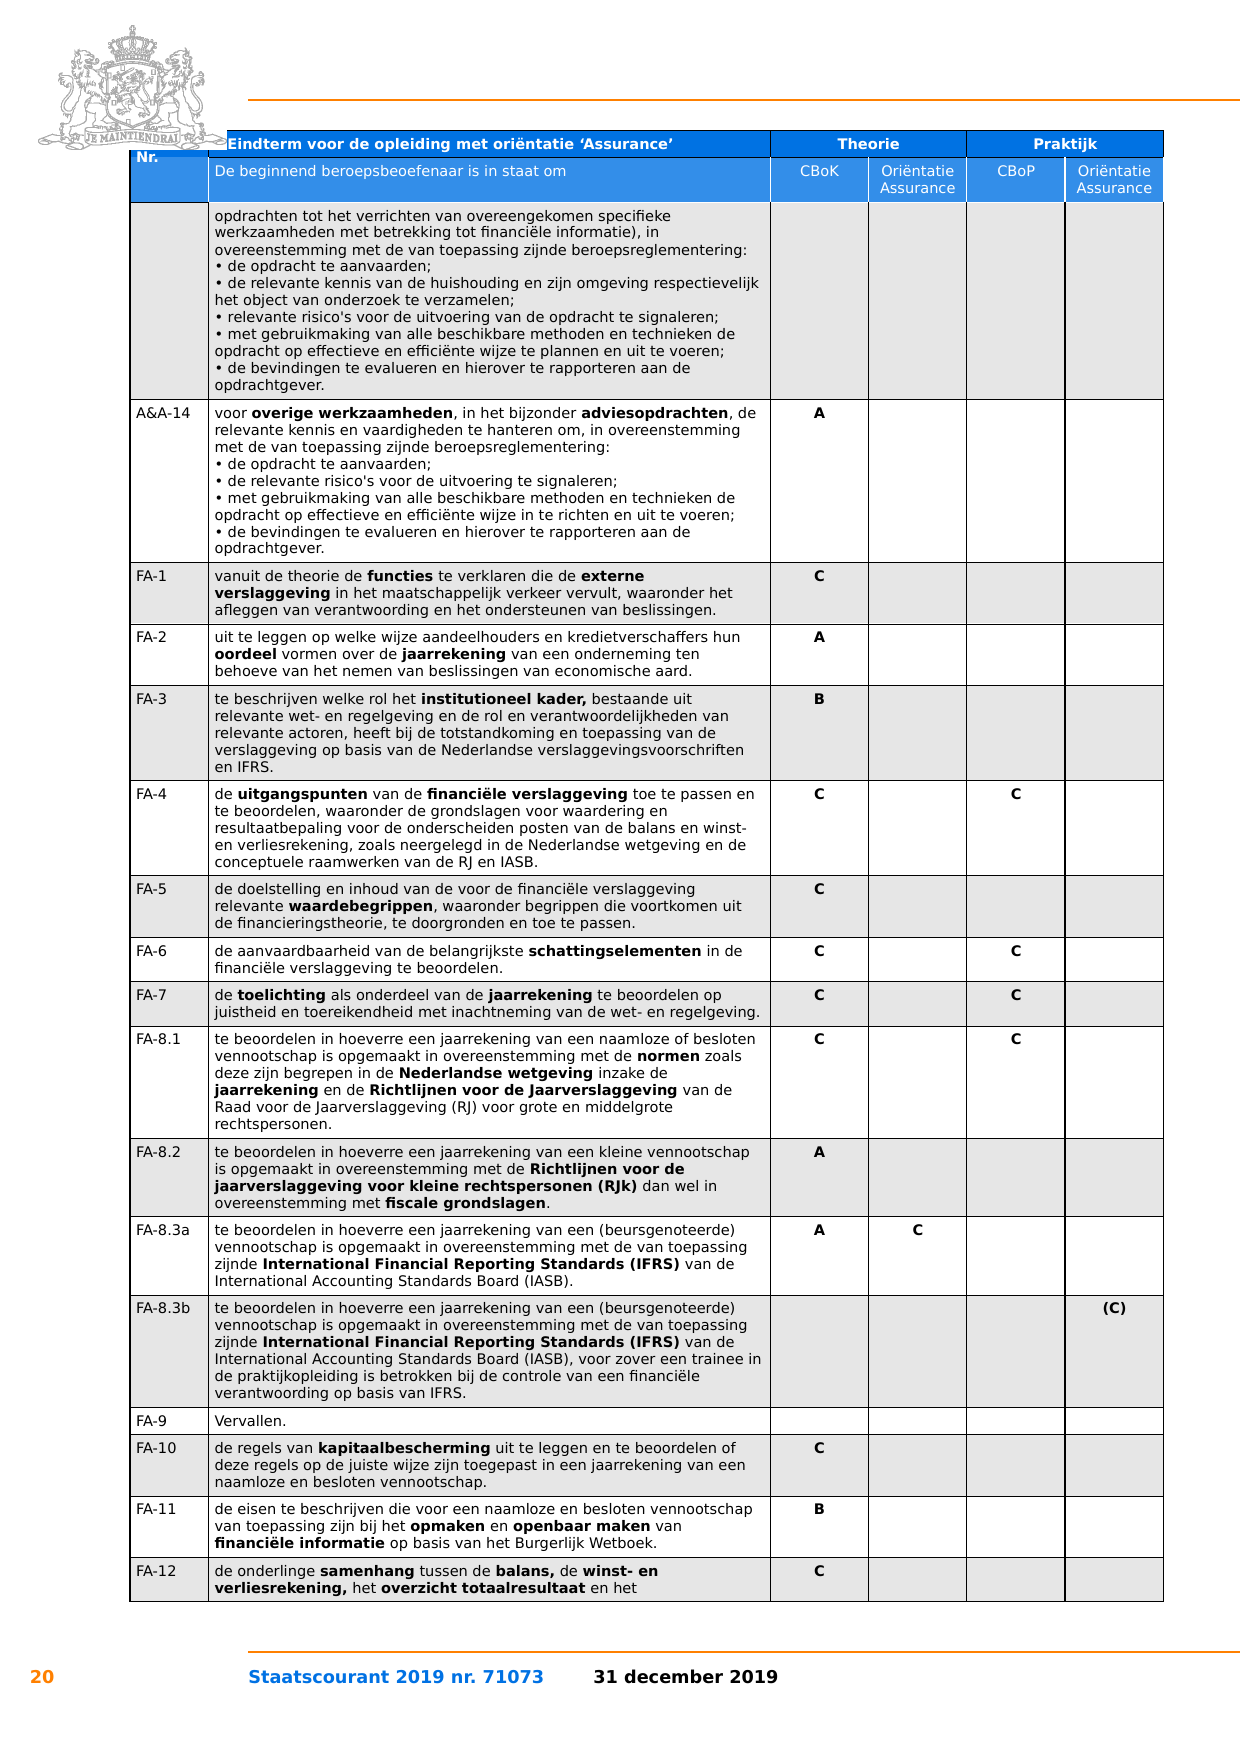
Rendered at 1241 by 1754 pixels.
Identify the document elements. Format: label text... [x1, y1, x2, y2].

table_cell (C) [1066, 1296, 1163, 1407]
table_cell [1066, 938, 1163, 981]
table_cell [869, 1139, 966, 1216]
table_cell C [771, 781, 868, 875]
table_cell CBoP [967, 158, 1064, 202]
table_cell FA-7 [131, 982, 208, 1026]
table_cell [869, 563, 966, 623]
table_cell A [771, 625, 868, 685]
table_cell [771, 203, 868, 399]
table_cell FA-12 [131, 1558, 208, 1601]
table_cell C [771, 1558, 868, 1601]
table_cell [967, 625, 1064, 685]
picture [38, 25, 227, 150]
table_cell de toelichting als onderdeel van de jaarrekening te beoordelen op juistheid en toereikendheid met inachtneming van de wet- en regelgeving. [209, 982, 770, 1026]
table_cell FA-11 [131, 1497, 208, 1557]
table_cell [967, 1408, 1064, 1434]
table_cell C [967, 982, 1064, 1026]
table_cell [1066, 1435, 1163, 1496]
table_cell [967, 203, 1064, 399]
table_cell de eisen te beschrijven die voor een naamloze en besloten vennootschap van toepassing zijn bij het opmaken en openbaar maken van financiële informatie op basis van het Burgerlijk Wetboek. [209, 1497, 770, 1557]
table_header [131, 150, 208, 157]
table_cell C [967, 938, 1064, 981]
table_cell uit te leggen op welke wijze aandeelhouders en kredietverschaffers hun oordeel vormen over de jaarrekening van een onderneming ten behoeve van het nemen van beslissingen van economische aard. [209, 625, 770, 685]
table_cell [967, 1217, 1064, 1294]
table_cell B [771, 686, 868, 780]
table_cell [1066, 625, 1163, 685]
table_cell de doelstelling en inhoud van de voor de financiële verslaggeving relevante waardebegrippen, waaronder begrippen die voortkomen uit de financieringstheorie, te doorgronden en toe te passen. [209, 876, 770, 937]
table_cell C [967, 1027, 1064, 1138]
table_cell [869, 1558, 966, 1601]
table_cell de uitgangspunten van de financiële verslaggeving toe te passen en te beoordelen, waaronder de grondslagen voor waardering en resultaatbepaling voor de onderscheiden posten van de balans en winst- en verliesrekening, zoals neergelegd in de Nederlandse wetgeving en de conceptuele raamwerken van de RJ en IASB. [209, 781, 770, 875]
table_cell Oriëntatie Assurance [869, 158, 966, 202]
table_cell [1066, 1497, 1163, 1557]
table_cell [869, 982, 966, 1026]
table_cell [967, 1139, 1064, 1216]
table_cell te beschrijven welke rol het institutioneel kader, bestaande uit relevante wet- en regelgeving en de rol en verantwoordelijkheden van relevante actoren, heeft bij de totstandkoming en toepassing van de verslaggeving op basis van de Nederlandse verslaggevingsvoorschriften en IFRS. [209, 686, 770, 780]
table_cell [1066, 1217, 1163, 1294]
table_cell [771, 1296, 868, 1407]
table_header Praktijk [967, 131, 1163, 157]
table_cell [967, 400, 1064, 562]
table_cell [967, 1296, 1064, 1407]
table_cell Vervallen. [209, 1408, 770, 1434]
table_cell [869, 1296, 966, 1407]
table_cell [967, 1558, 1064, 1601]
table_cell [869, 1408, 966, 1434]
table_header Eindterm voor de opleiding met oriëntatie ‘Assurance’ [209, 131, 770, 157]
table_cell A [771, 400, 868, 562]
table_cell FA-8.3b [131, 1296, 208, 1407]
table_cell te beoordelen in hoeverre een jaarrekening van een (beursgenoteerde) vennootschap is opgemaakt in overeenstemming met de van toepassing zijnde International Financial Reporting Standards (IFRS) van de International Accounting Standards Board (IASB). [209, 1217, 770, 1294]
table_cell FA-6 [131, 938, 208, 981]
table_cell De beginnend beroepsbeoefenaar is in staat om [209, 158, 770, 202]
table_cell [131, 203, 208, 399]
table_cell C [771, 1435, 868, 1496]
table_cell C [771, 982, 868, 1026]
table_cell opdrachten tot het verrichten van overeengekomen specifieke werkzaamheden met betrekking tot financiële informatie), in overeenstemming met de van toepassing zijnde beroepsreglementering: • de opdracht te aanvaarden; • de relevante kennis van de huishouding en zijn omgeving respectievelijk het object van onderzoek te verzamelen; • relevante risico's voor de uitvoering van de opdracht te signaleren; • met gebruikmaking van alle beschikbare methoden en technieken de opdracht op effectieve en efficiënte wijze te plannen en uit te voeren; • de bevindingen te evalueren en hierover te rapporteren aan de opdrachtgever. [209, 203, 770, 399]
table_cell [967, 686, 1064, 780]
table_cell FA-3 [131, 686, 208, 780]
table_cell C [771, 563, 868, 623]
table_cell [1066, 686, 1163, 780]
table_cell de onderlinge samenhang tussen de balans, de winst- en verliesrekening, het overzicht totaalresultaat en het [209, 1558, 770, 1601]
table_cell FA-1 [131, 563, 208, 623]
table_cell [869, 1027, 966, 1138]
table_cell [869, 203, 966, 399]
table_cell [1066, 982, 1163, 1026]
table_cell [869, 938, 966, 981]
table_header Theorie [771, 131, 966, 157]
table_cell [967, 1497, 1064, 1557]
table_cell FA-5 [131, 876, 208, 937]
table_cell A&A-14 [131, 400, 208, 562]
table_cell C [771, 1027, 868, 1138]
table_cell [869, 1435, 966, 1496]
table_cell [869, 625, 966, 685]
table_cell FA-2 [131, 625, 208, 685]
table_cell [1066, 1408, 1163, 1434]
table_cell CBoK [771, 158, 868, 202]
table_cell C [967, 781, 1064, 875]
table_cell [1066, 781, 1163, 875]
table_cell FA-10 [131, 1435, 208, 1496]
table_cell [1066, 1139, 1163, 1216]
table_cell [869, 1497, 966, 1557]
table_cell C [771, 876, 868, 937]
table_cell FA-4 [131, 781, 208, 875]
table_cell [869, 876, 966, 937]
table_cell A [771, 1217, 868, 1294]
table_cell [1066, 203, 1163, 399]
table_cell te beoordelen in hoeverre een jaarrekening van een (beursgenoteerde) vennootschap is opgemaakt in overeenstemming met de van toepassing zijnde International Financial Reporting Standards (IFRS) van de International Accounting Standards Board (IASB), voor zover een trainee in de praktijkopleiding is betrokken bij de controle van een financiële verantwoording op basis van IFRS. [209, 1296, 770, 1407]
table_cell [869, 686, 966, 780]
table_cell [1066, 876, 1163, 937]
table_cell de aanvaardbaarheid van de belangrijkste schattingselementen in de financiële verslaggeving te beoordelen. [209, 938, 770, 981]
table_cell FA-8.1 [131, 1027, 208, 1138]
table_cell [967, 563, 1064, 623]
table_cell A [771, 1139, 868, 1216]
table_cell voor overige werkzaamheden, in het bijzonder adviesopdrachten, de relevante kennis en vaardigheden te hanteren om, in overeenstemming met de van toepassing zijnde beroepsreglementering: • de opdracht te aanvaarden; • de relevante risico's voor de uitvoering te signaleren; • met gebruikmaking van alle beschikbare methoden en technieken de opdracht op effectieve en efficiënte wijze in te richten en uit te voeren; • de bevindingen te evalueren en hierover te rapporteren aan de opdrachtgever. [209, 400, 770, 562]
table_cell B [771, 1497, 868, 1557]
table_cell te beoordelen in hoeverre een jaarrekening van een kleine vennootschap is opgemaakt in overeenstemming met de Richtlijnen voor de jaarverslaggeving voor kleine rechtspersonen (RJk) dan wel in overeenstemming met fiscale grondslagen. [209, 1139, 770, 1216]
table_cell [1066, 563, 1163, 623]
table_cell C [869, 1217, 966, 1294]
table_cell [1066, 400, 1163, 562]
table_cell [967, 1435, 1064, 1496]
table_cell FA-8.3a [131, 1217, 208, 1294]
table_cell [869, 781, 966, 875]
table_cell [967, 876, 1064, 937]
table_cell [1066, 1027, 1163, 1138]
table_cell FA-8.2 [131, 1139, 208, 1216]
table_cell [771, 1408, 868, 1434]
table_cell C [771, 938, 868, 981]
table_cell vanuit de theorie de functies te verklaren die de externe verslaggeving in het maatschappelijk verkeer vervult, waaronder het afleggen van verantwoording en het ondersteunen van beslissingen. [209, 563, 770, 623]
table_cell Oriëntatie Assurance [1066, 158, 1163, 202]
table_cell de regels van kapitaalbescherming uit te leggen en te beoordelen of deze regels op de juiste wijze zijn toegepast in een jaarrekening van een naamloze en besloten vennootschap. [209, 1435, 770, 1496]
table_cell te beoordelen in hoeverre een jaarrekening van een naamloze of besloten vennootschap is opgemaakt in overeenstemming met de normen zoals deze zijn begrepen in de Nederlandse wetgeving inzake de jaarrekening en de Richtlijnen voor de Jaarverslaggeving van de Raad voor de Jaarverslaggeving (RJ) voor grote en middelgrote rechtspersonen. [209, 1027, 770, 1138]
table_cell FA-9 [131, 1408, 208, 1434]
table_cell [869, 400, 966, 562]
table_cell [1066, 1558, 1163, 1601]
